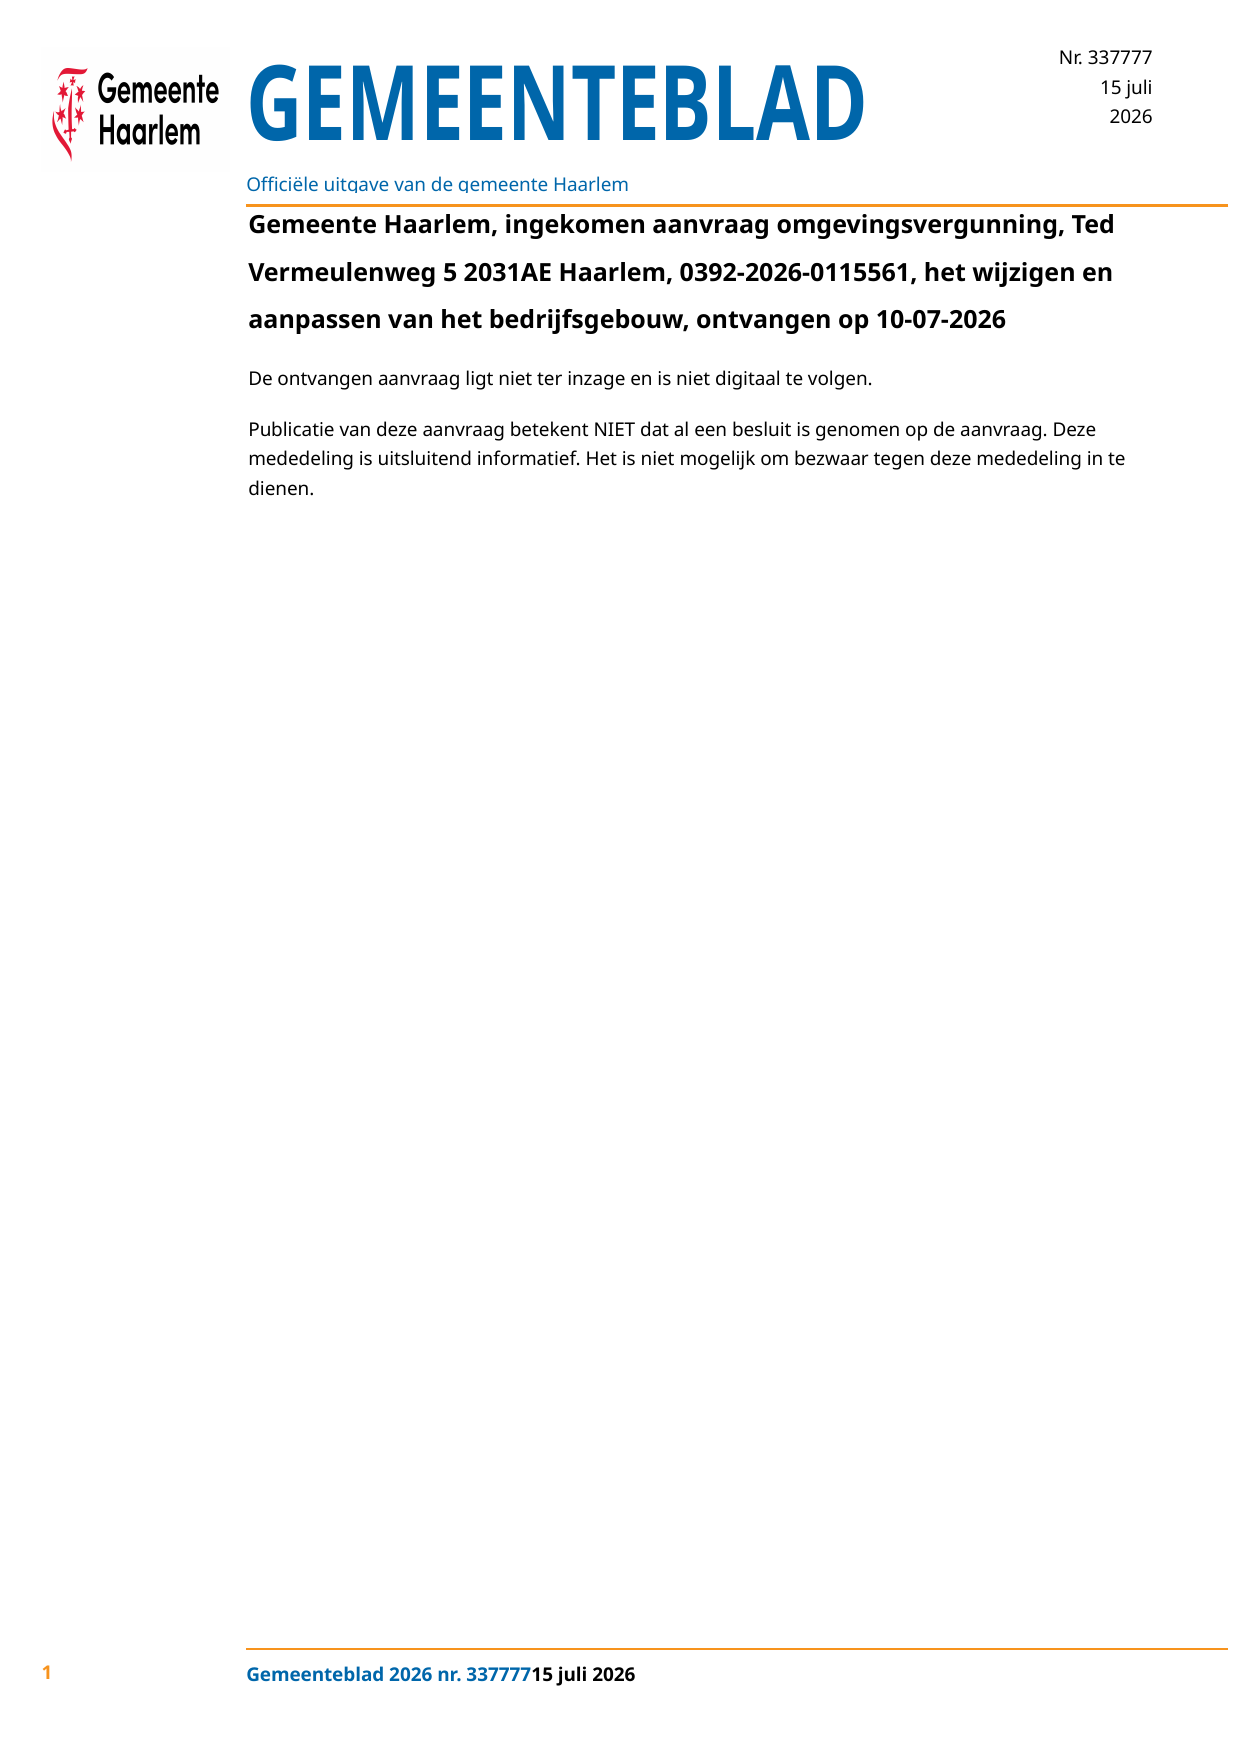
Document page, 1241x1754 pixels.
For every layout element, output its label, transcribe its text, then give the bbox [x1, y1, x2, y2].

text Gemeente Haarlem, ingekomen aanvraag omgevingsvergunning, Ted Vermeulenweg 5 2031AE Haarlem, 0392-2026-0115561, het wijzigen en aanpassen van het bedrijfsgebouw, ontvangen op 10-07-2026 [248, 207, 1152, 336]
picture [41, 47, 231, 172]
text Publicatie van deze aanvraag betekent NIET dat al een besluit is genomen op de aanvraag. Deze mededeling is uitsluitend informatief. Het is niet mogelijk om bezwaar tegen deze mededeling in te dienen. [248, 416, 1152, 501]
text De ontvangen aanvraag ligt niet ter inzage en is niet digitaal te volgen. [248, 366, 1152, 391]
